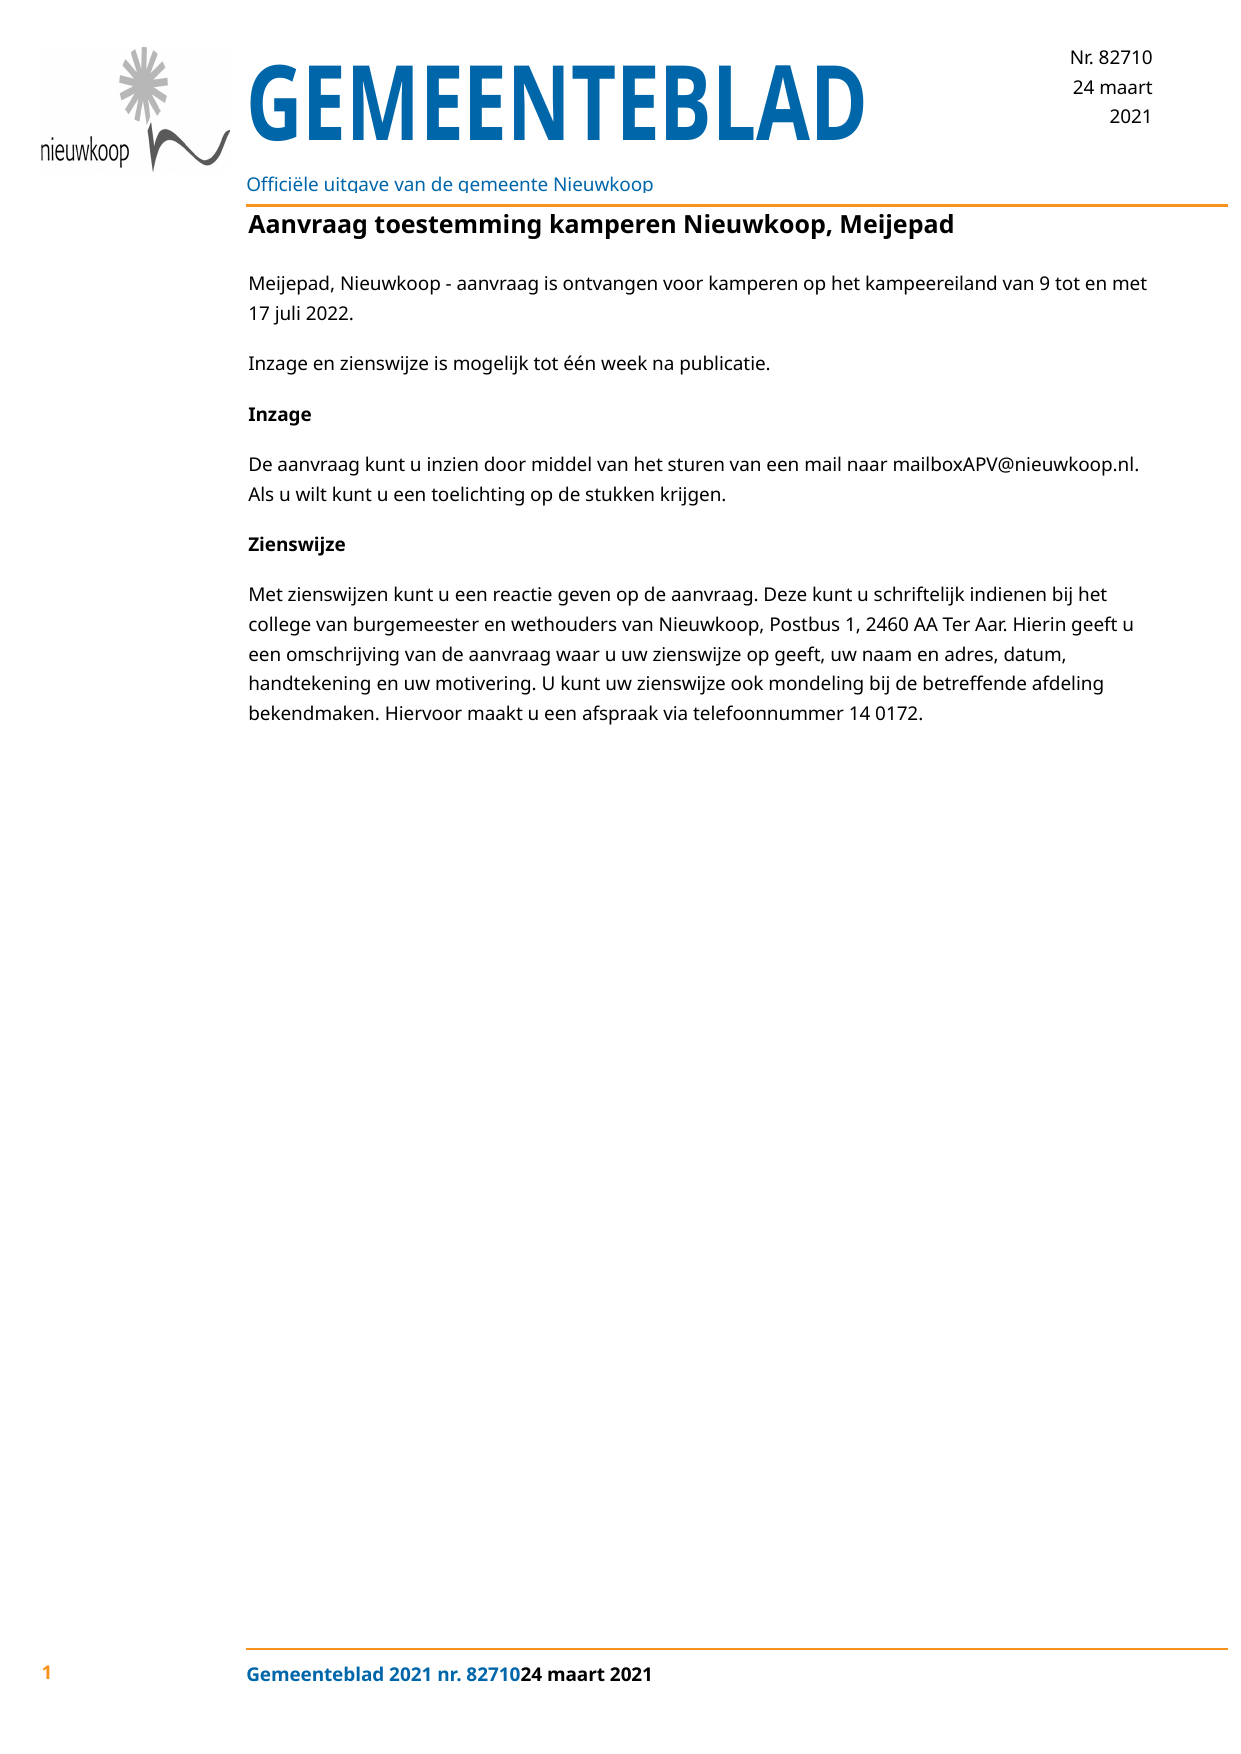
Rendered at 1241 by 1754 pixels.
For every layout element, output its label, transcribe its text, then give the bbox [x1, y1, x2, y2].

text Meijepad, Nieuwkoop - aanvraag is ontvangen voor kamperen op het kampeereiland van 9 tot en met 17 juli 2022. [248, 270, 1152, 326]
picture [41, 47, 231, 172]
text Inzage en zienswijze is mogelijk tot één week na publicatie. [248, 350, 1152, 376]
text Inzage [248, 401, 1152, 426]
text Zienswijze [248, 531, 1152, 557]
text Aanvraag toestemming kamperen Nieuwkoop, Meijepad [248, 207, 1152, 241]
text Met zienswijzen kunt u een reactie geven op de aanvraag. Deze kunt u schriftelijk indienen bij het college van burgemeester en wethouders van Nieuwkoop, Postbus 1, 2460 AA Ter Aar. Hierin geeft u een omschrijving van de aanvraag waar u uw zienswijze op geeft, uw naam en adres, datum, handtekening en uw motivering. U kunt uw zienswijze ook mondeling bij de betreffende afdeling bekendmaken. Hiervoor maakt u een afspraak via telefoonnummer 14 0172. [248, 582, 1152, 726]
text De aanvraag kunt u inzien door middel van het sturen van een mail naar mailboxAPV@nieuwkoop.nl. Als u wilt kunt u een toelichting op de stukken krijgen. [248, 451, 1152, 506]
